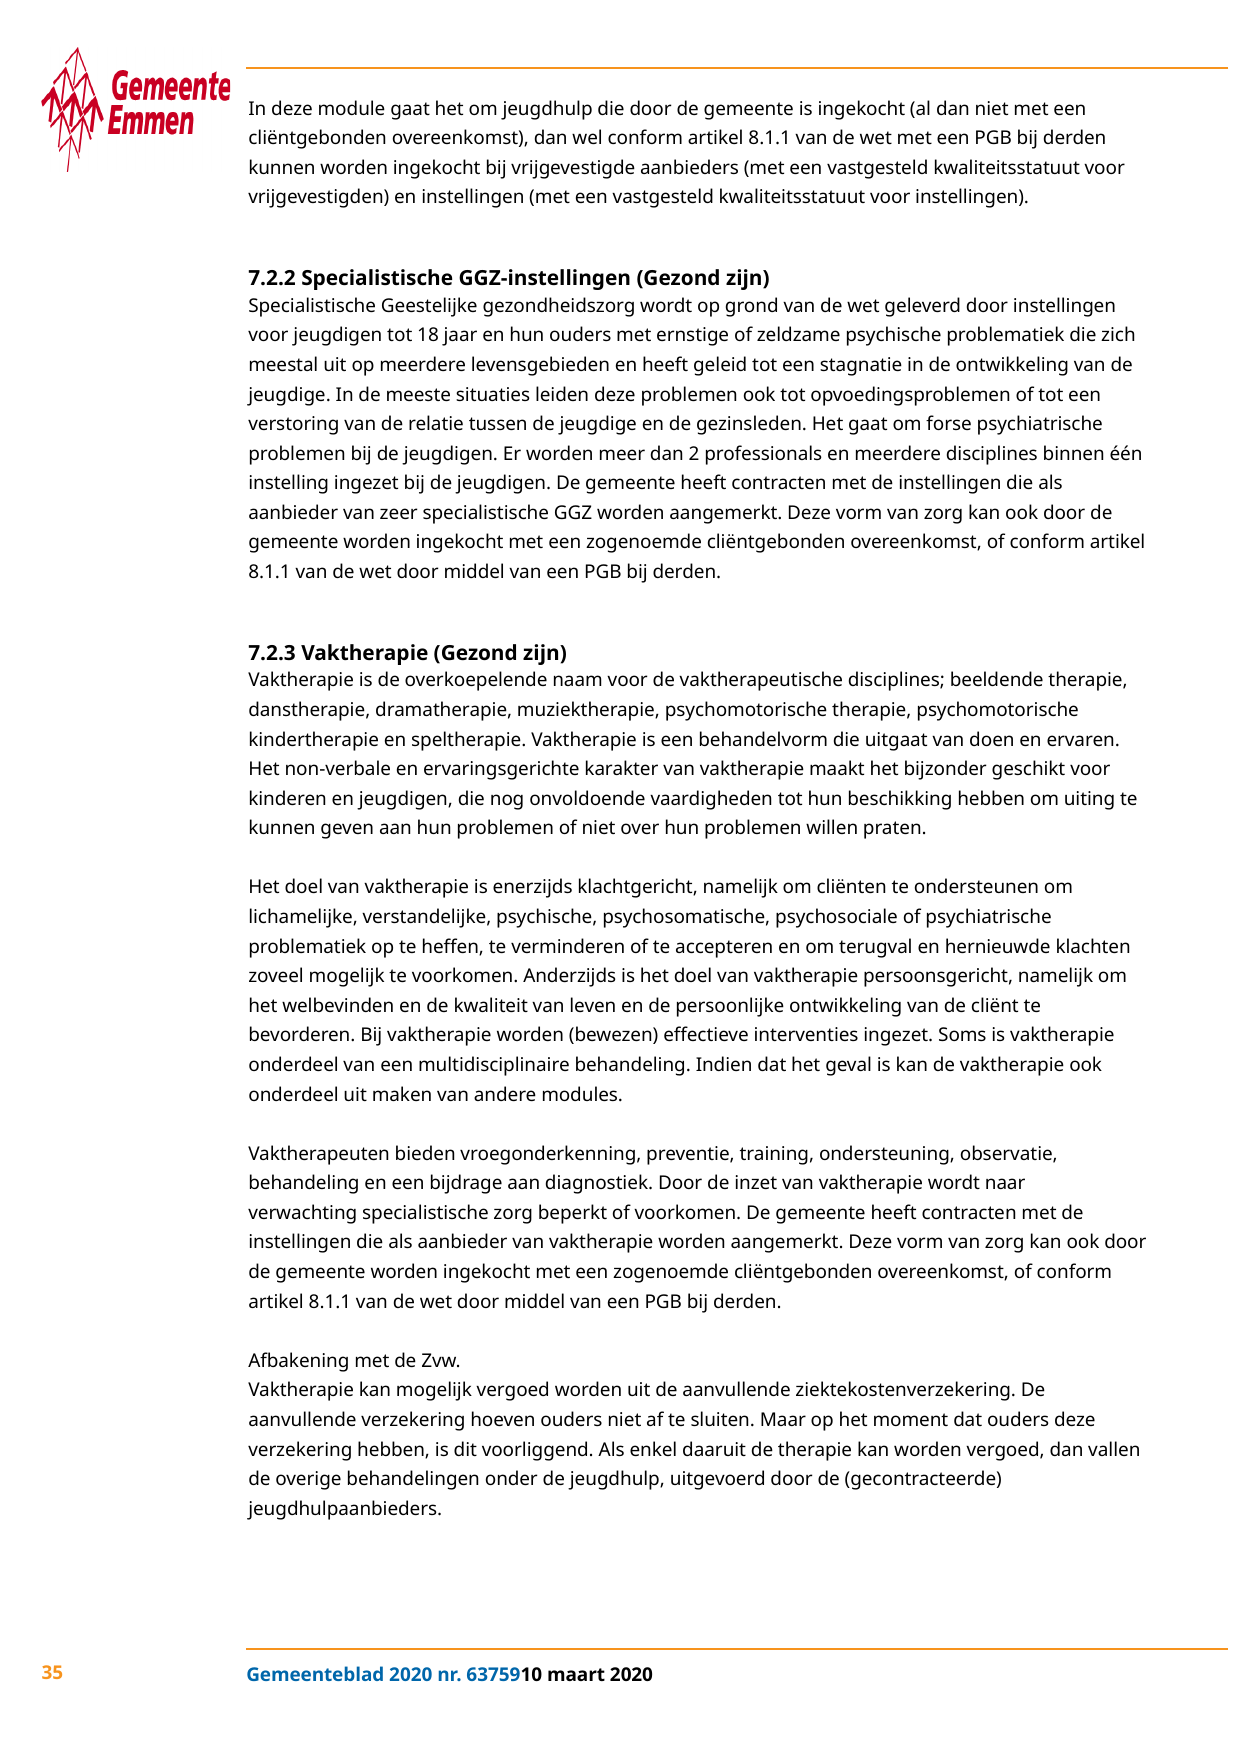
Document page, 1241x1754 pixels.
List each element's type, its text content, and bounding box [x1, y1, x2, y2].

text verwachting specialistische zorg beperkt of voorkomen. De gemeente heeft contracten met de instellingen die als aanbieder van vaktherapie worden aangemerkt. Deze vorm van zorg kan ook door de gemeente worden ingekocht met een zogenoemde cliëntgebonden overeenkomst, of conform artikel 8.1.1 van de wet door middel van een PGB bij derden. [248, 1199, 1152, 1314]
text 7.2.2 Specialistische GGZ-instellingen (Gezond zijn) [248, 263, 1152, 292]
text In deze module gaat het om jeugdhulp die door de gemeente is ingekocht (al dan niet met een cliëntgebonden overeenkomst), dan wel conform artikel 8.1.1 van de wet met een PGB bij derden kunnen worden ingekocht bij vrijgevestigde aanbieders (met een vastgesteld kwaliteitsstatuut voor vrijgevestigden) en instellingen (met een vastgesteld kwaliteitsstatuut voor instellingen). [248, 95, 1152, 209]
text 7.2.3 Vaktherapie (Gezond zijn) [248, 638, 1152, 667]
text Vaktherapie kan mogelijk vergoed worden uit de aanvullende ziektekostenverzekering. De aanvullende verzekering hoeven ouders niet af te sluiten. Maar op het moment dat ouders deze verzekering hebben, is dit voorliggend. Als enkel daaruit de therapie kan worden vergoed, dan vallen de overige behandelingen onder de jeugdhulp, uitgevoerd door de (gecontracteerde) jeugdhulpaanbieders. [248, 1377, 1152, 1521]
text Afbakening met de Zvw. [248, 1347, 1152, 1373]
text Vaktherapie is de overkoepelende naam voor de vaktherapeutische disciplines; beeldende therapie, danstherapie, dramatherapie, muziektherapie, psychomotorische therapie, psychomotorische kindertherapie en speltherapie. Vaktherapie is een behandelvorm die uitgaat van doen en ervaren. Het non-verbale en ervaringsgerichte karakter van vaktherapie maakt het bijzonder geschikt voor kinderen en jeugdigen, die nog onvoldoende vaardigheden tot hun beschikking hebben om uiting te kunnen geven aan hun problemen of niet over hun problemen willen praten. [248, 667, 1152, 840]
text Specialistische Geestelijke gezondheidszorg wordt op grond van de wet geleverd door instellingen voor jeugdigen tot 18 jaar en hun ouders met ernstige of zeldzame psychische problematiek die zich meestal uit op meerdere levensgebieden en heeft geleid tot een stagnatie in de ontwikkeling van de jeugdige. In de meeste situaties leiden deze problemen ook tot opvoedingsproblemen of tot een verstoring van de relatie tussen de jeugdige en de gezinsleden. Het gaat om forse psychiatrische problemen bij de jeugdigen. Er worden meer dan 2 professionals en meerdere disciplines binnen één instelling ingezet bij de jeugdigen. De gemeente heeft contracten met de instellingen die als aanbieder van zeer specialistische GGZ worden aangemerkt. Deze vorm van zorg kan ook door de gemeente worden ingekocht met een zogenoemde cliëntgebonden overeenkomst, of conform artikel 8.1.1 van de wet door middel van een PGB bij derden. [248, 292, 1152, 584]
text behandeling en een bijdrage aan diagnostiek. Door de inzet van vaktherapie wordt naar [248, 1169, 1152, 1195]
text Het doel van vaktherapie is enerzijds klachtgericht, namelijk om cliënten te ondersteunen om lichamelijke, verstandelijke, psychische, psychosomatische, psychosociale of psychiatrische problematiek op te heffen, te verminderen of te accepteren en om terugval en hernieuwde klachten zoveel mogelijk te voorkomen. Anderzijds is het doel van vaktherapie persoonsgericht, namelijk om het welbevinden en de kwaliteit van leven en de persoonlijke ontwikkeling van de cliënt te bevorderen. Bij vaktherapie worden (bewezen) effectieve interventies ingezet. Soms is vaktherapie onderdeel van een multidisciplinaire behandeling. Indien dat het geval is kan de vaktherapie ook onderdeel uit maken van andere modules. [248, 874, 1152, 1107]
text Vaktherapeuten bieden vroegonderkenning, preventie, training, ondersteuning, observatie, [248, 1140, 1152, 1166]
picture [41, 47, 231, 172]
